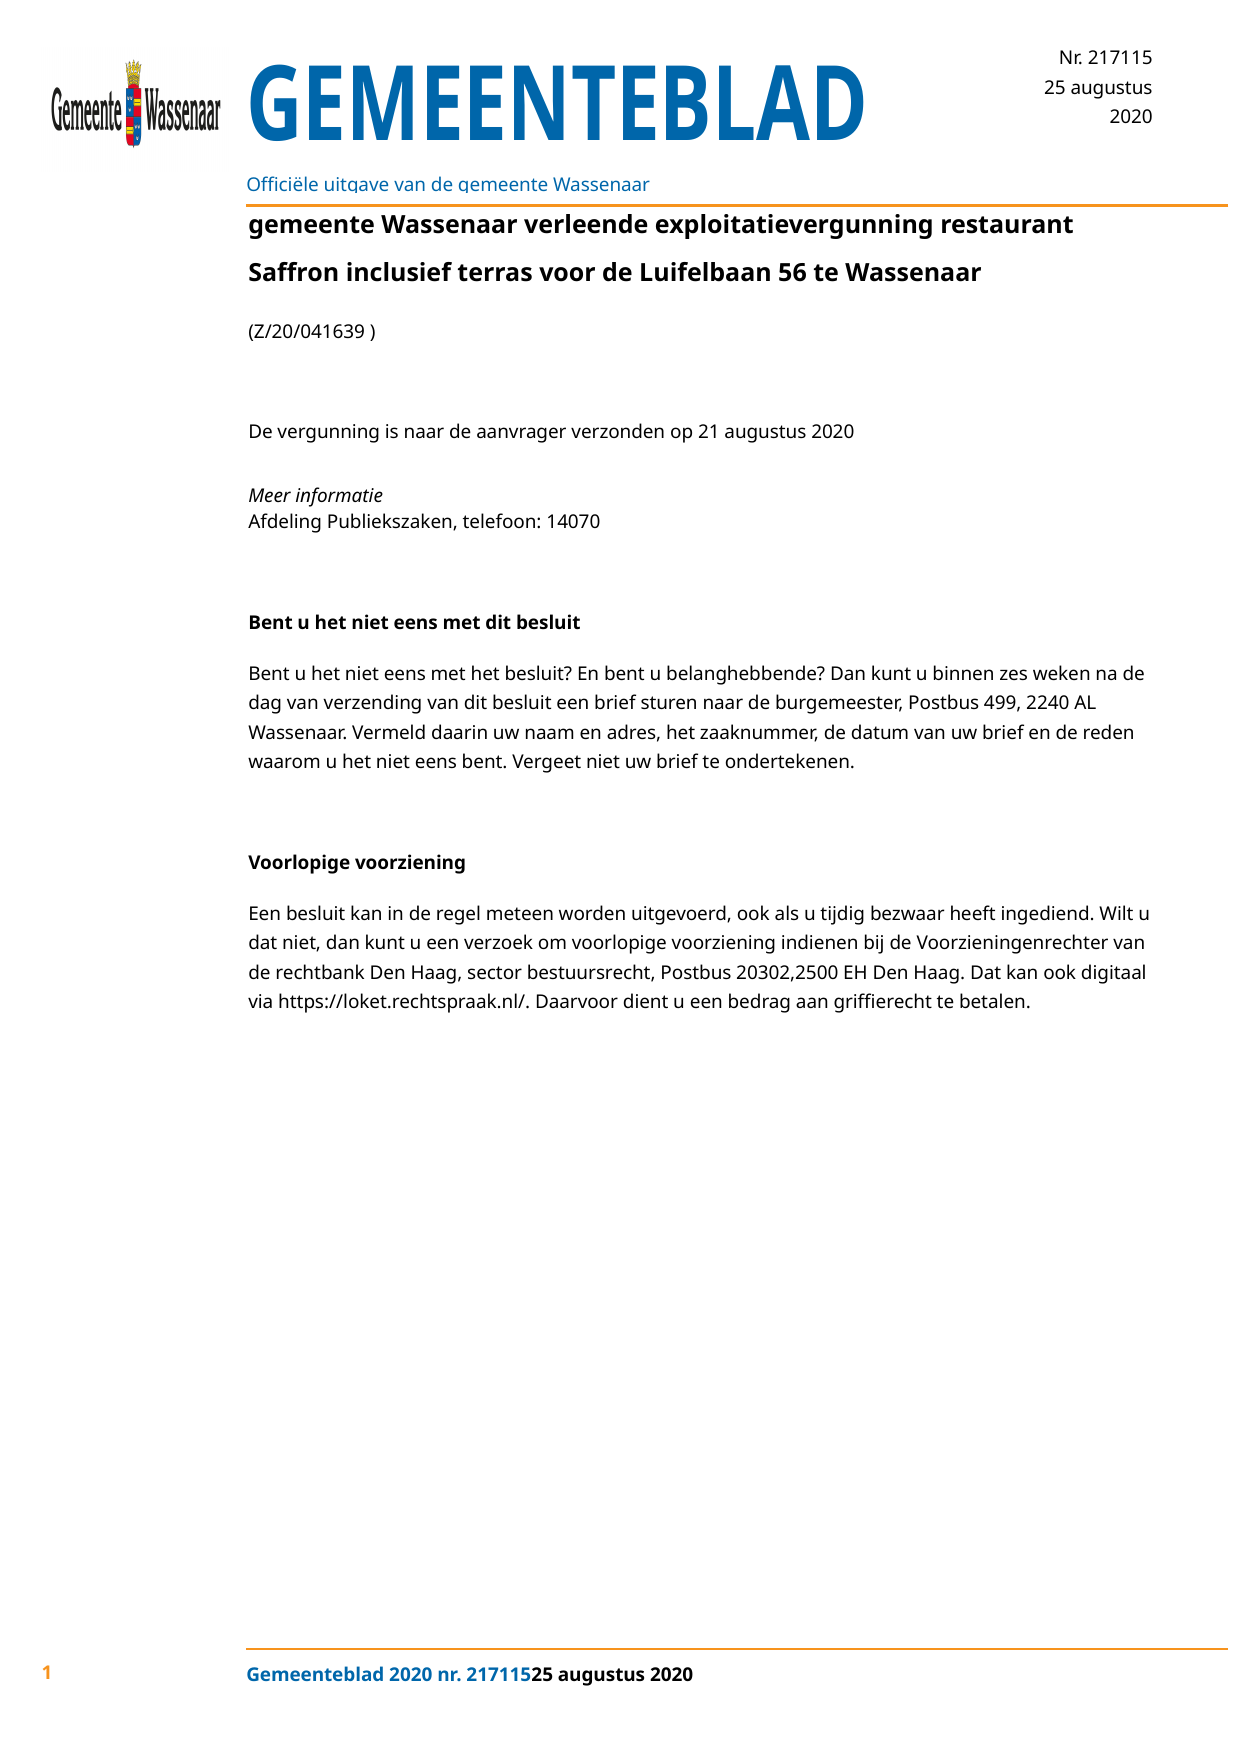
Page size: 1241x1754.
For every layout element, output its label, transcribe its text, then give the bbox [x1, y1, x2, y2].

text Een besluit kan in de regel meteen worden uitgevoerd, ook als u tijdig bezwaar heeft ingediend. Wilt u dat niet, dan kunt u een verzoek om voorlopige voorziening indienen bij de Voorzieningenrechter van de rechtbank Den Haag, sector bestuursrecht, Postbus 20302,2500 EH Den Haag. Dat kan ook digitaal via https://loket.rechtspraak.nl/. Daarvoor dient u een bedrag aan griffierecht te betalen. [248, 900, 1152, 1014]
picture [41, 47, 231, 172]
text (Z/20/041639 ) [248, 318, 1152, 344]
text Bent u het niet eens met dit besluit [248, 609, 1152, 635]
text Voorlopige voorziening [248, 849, 1152, 875]
text Afdeling Publiekszaken, telefoon: 14070 [248, 508, 1152, 534]
text gemeente Wassenaar verleende exploitatievergunning restaurant Saffron inclusief terras voor de Luifelbaan 56 te Wassenaar [248, 207, 1152, 288]
text De vergunning is naar de aanvrager verzonden op 21 augustus 2020 [248, 419, 1152, 444]
text Bent u het niet eens met het besluit? En bent u belanghebbende? Dan kunt u binnen zes weken na de dag van verzending van dit besluit een brief sturen naar de burgemeester, Postbus 499, 2240 AL Wassenaar. Vermeld daarin uw naam en adres, het zaaknummer, de datum van uw brief en de reden waarom u het niet eens bent. Vergeet niet uw brief te ondertekenen. [248, 660, 1152, 774]
text Meer informatie [248, 483, 1152, 508]
